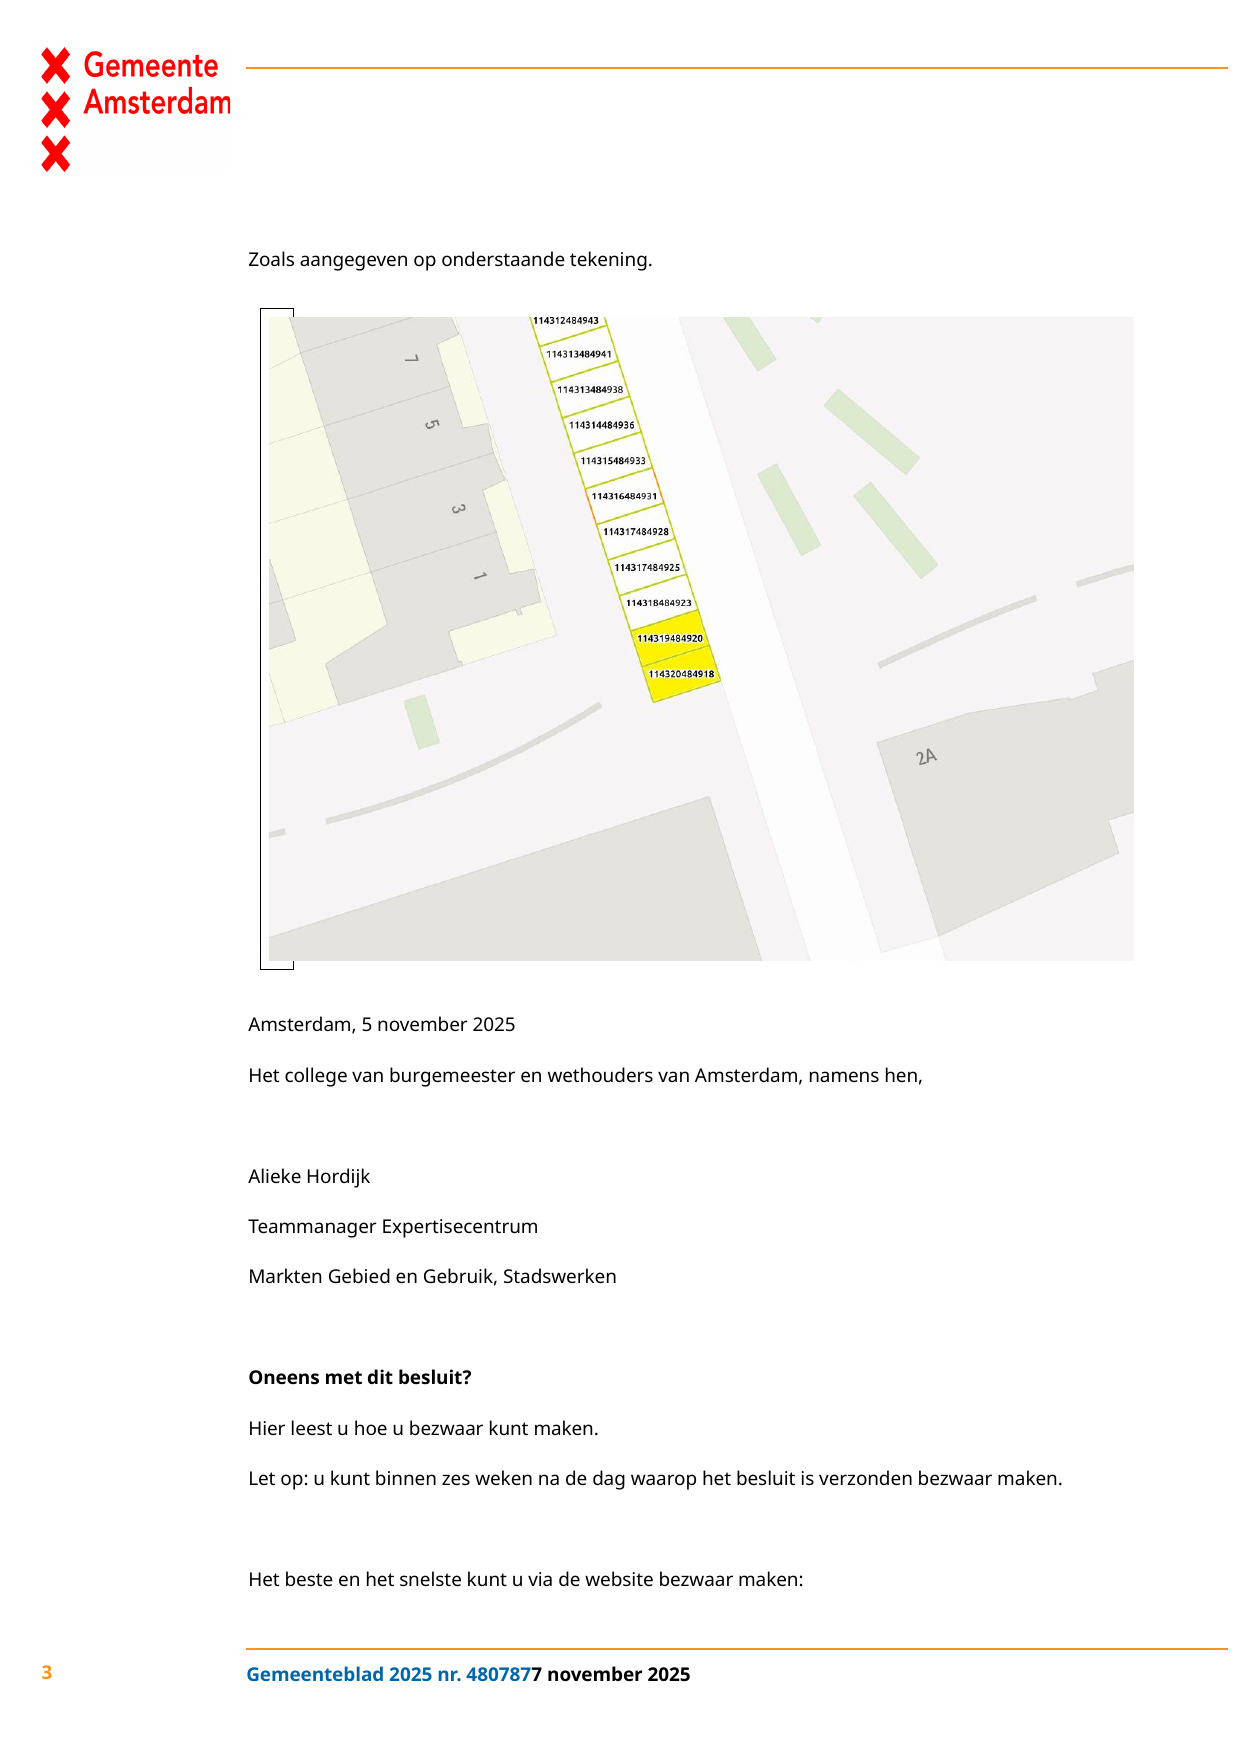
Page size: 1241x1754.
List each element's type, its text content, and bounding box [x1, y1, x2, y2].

text Hier leest u hoe u bezwaar kunt maken. [248, 1415, 1152, 1441]
picture [41, 47, 231, 172]
text Teammanager Expertisecentrum [248, 1213, 1152, 1239]
picture [268, 317, 1134, 961]
text Het beste en het snelste kunt u via de website bezwaar maken: [248, 1566, 1152, 1592]
text Het college van burgemeester en wethouders van Amsterdam, namens hen, [248, 1062, 1152, 1088]
text Markten Gebied en Gebruik, Stadswerken [248, 1264, 1152, 1289]
text Oneens met dit besluit? [248, 1364, 1152, 1390]
text Zoals aangegeven op onderstaande tekening. [248, 246, 1152, 272]
text Let op: u kunt binnen zes weken na de dag waarop het besluit is verzonden bezwaar maken. [248, 1465, 1152, 1491]
text Amsterdam, 5 november 2025 [248, 1012, 1152, 1037]
text Alieke Hordijk [248, 1163, 1152, 1188]
